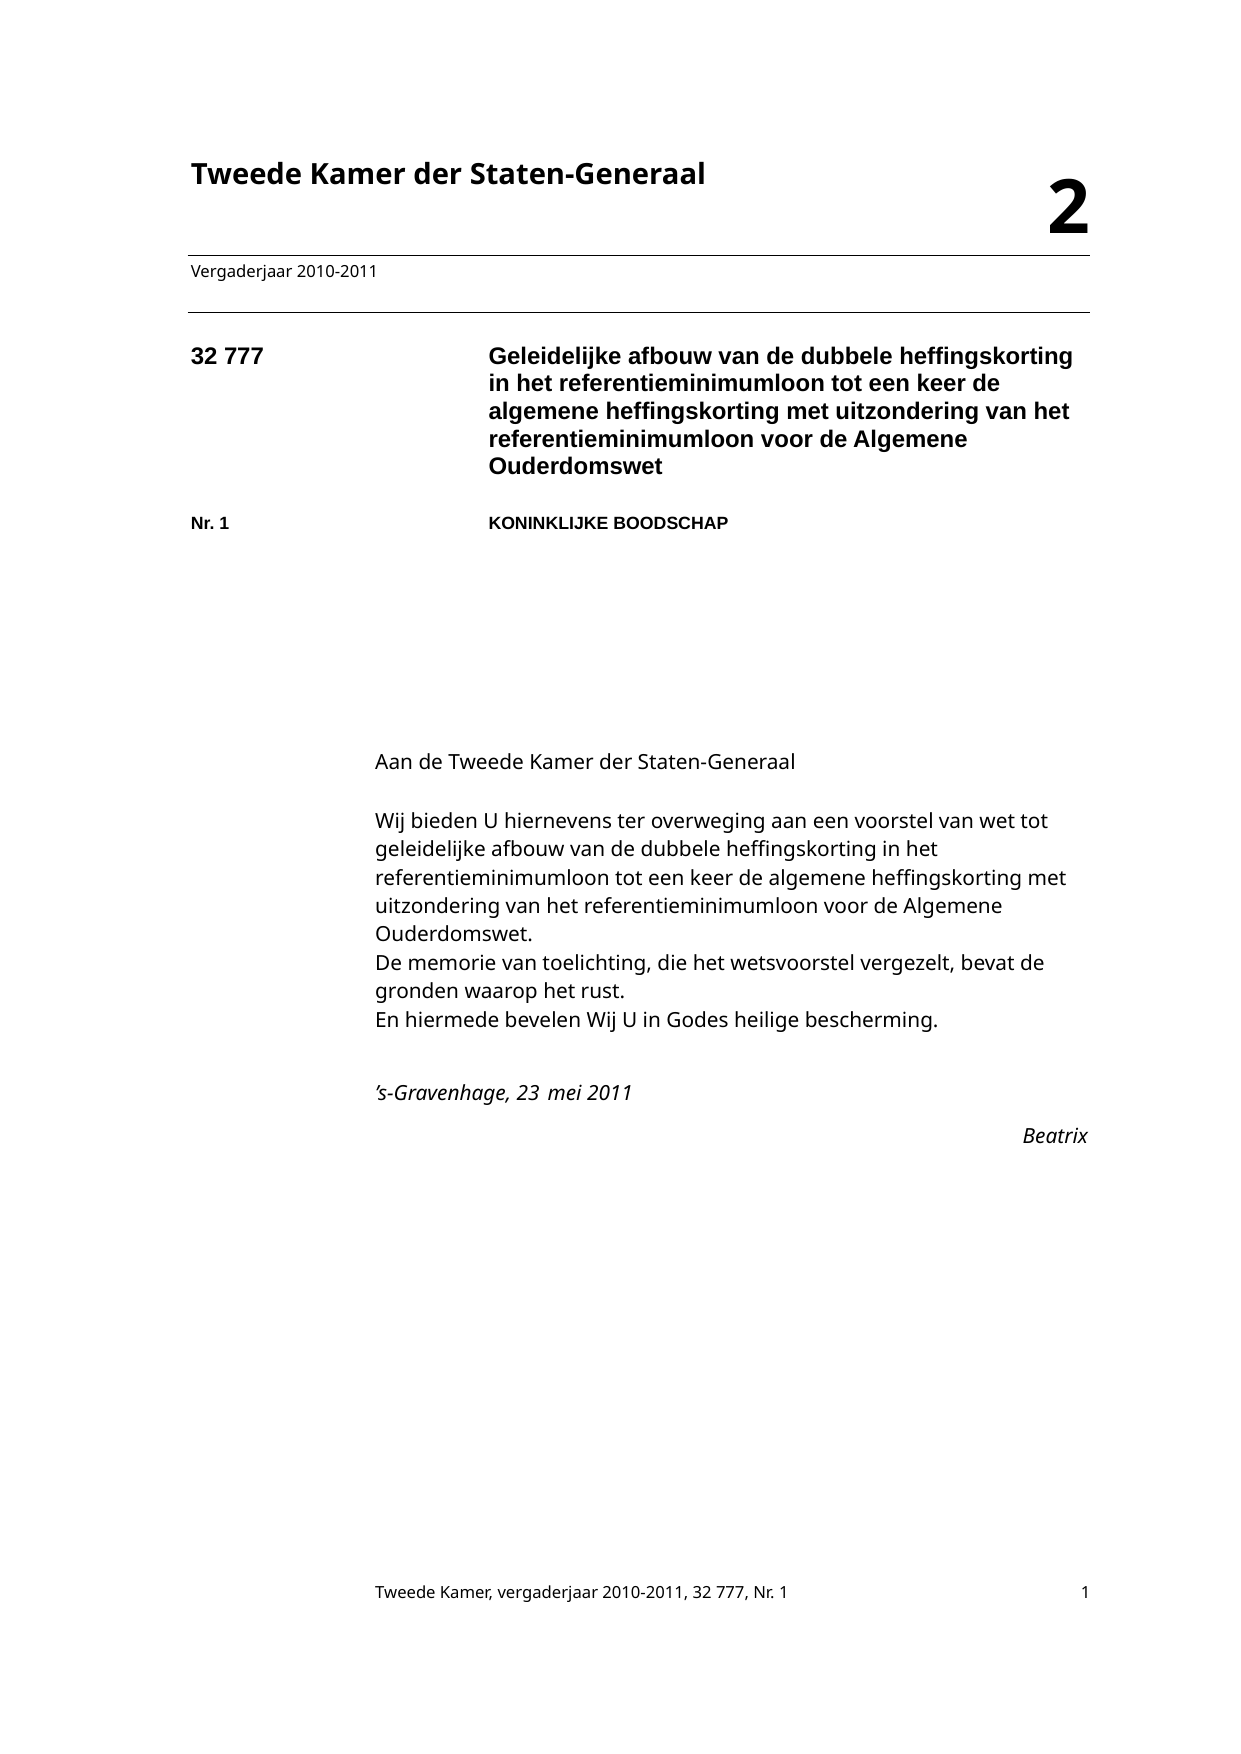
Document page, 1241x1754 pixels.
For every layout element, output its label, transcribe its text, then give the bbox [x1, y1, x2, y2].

table_cell [485, 256, 1090, 312]
table_cell [188, 313, 485, 339]
table_cell 32 777 [188, 339, 485, 510]
text ’s-Gravenhage, 23 mei 2011 [375, 1078, 1090, 1107]
table_header 2 [910, 150, 1090, 255]
table_cell [485, 313, 1090, 339]
table_cell Geleidelijke afbouw van de dubbele heffingskorting in het referentieminimumloon tot een keer de algemene heffingskorting met uitzondering van het referentieminimumloon voor de Algemene Ouderdomswet [485, 339, 1090, 510]
table_header Tweede Kamer der Staten-Generaal [188, 150, 909, 255]
table_cell Vergaderjaar 2010-2011 [188, 256, 485, 312]
text Beatrix [375, 1122, 1090, 1150]
table_cell KONINKLIJKE BOODSCHAP [485, 510, 1090, 629]
text Wij bieden U hiernevens ter overweging aan een voorstel van wet tot geleidelijke afbouw van de dubbele heffingskorting in het referentieminimumloon tot een keer de algemene heffingskorting met uitzondering van het referentieminimumloon voor de Algemene Ouderdomswet. [375, 806, 1090, 948]
text En hiermede bevelen Wij U in Godes heilige bescherming. [375, 1005, 1090, 1033]
text De memorie van toelichting, die het wetsvoorstel vergezelt, bevat de gronden waarop het rust. [375, 948, 1090, 1005]
text Aan de Tweede Kamer der Staten-Generaal [375, 747, 1090, 776]
table_cell Nr. 1 [188, 510, 485, 629]
